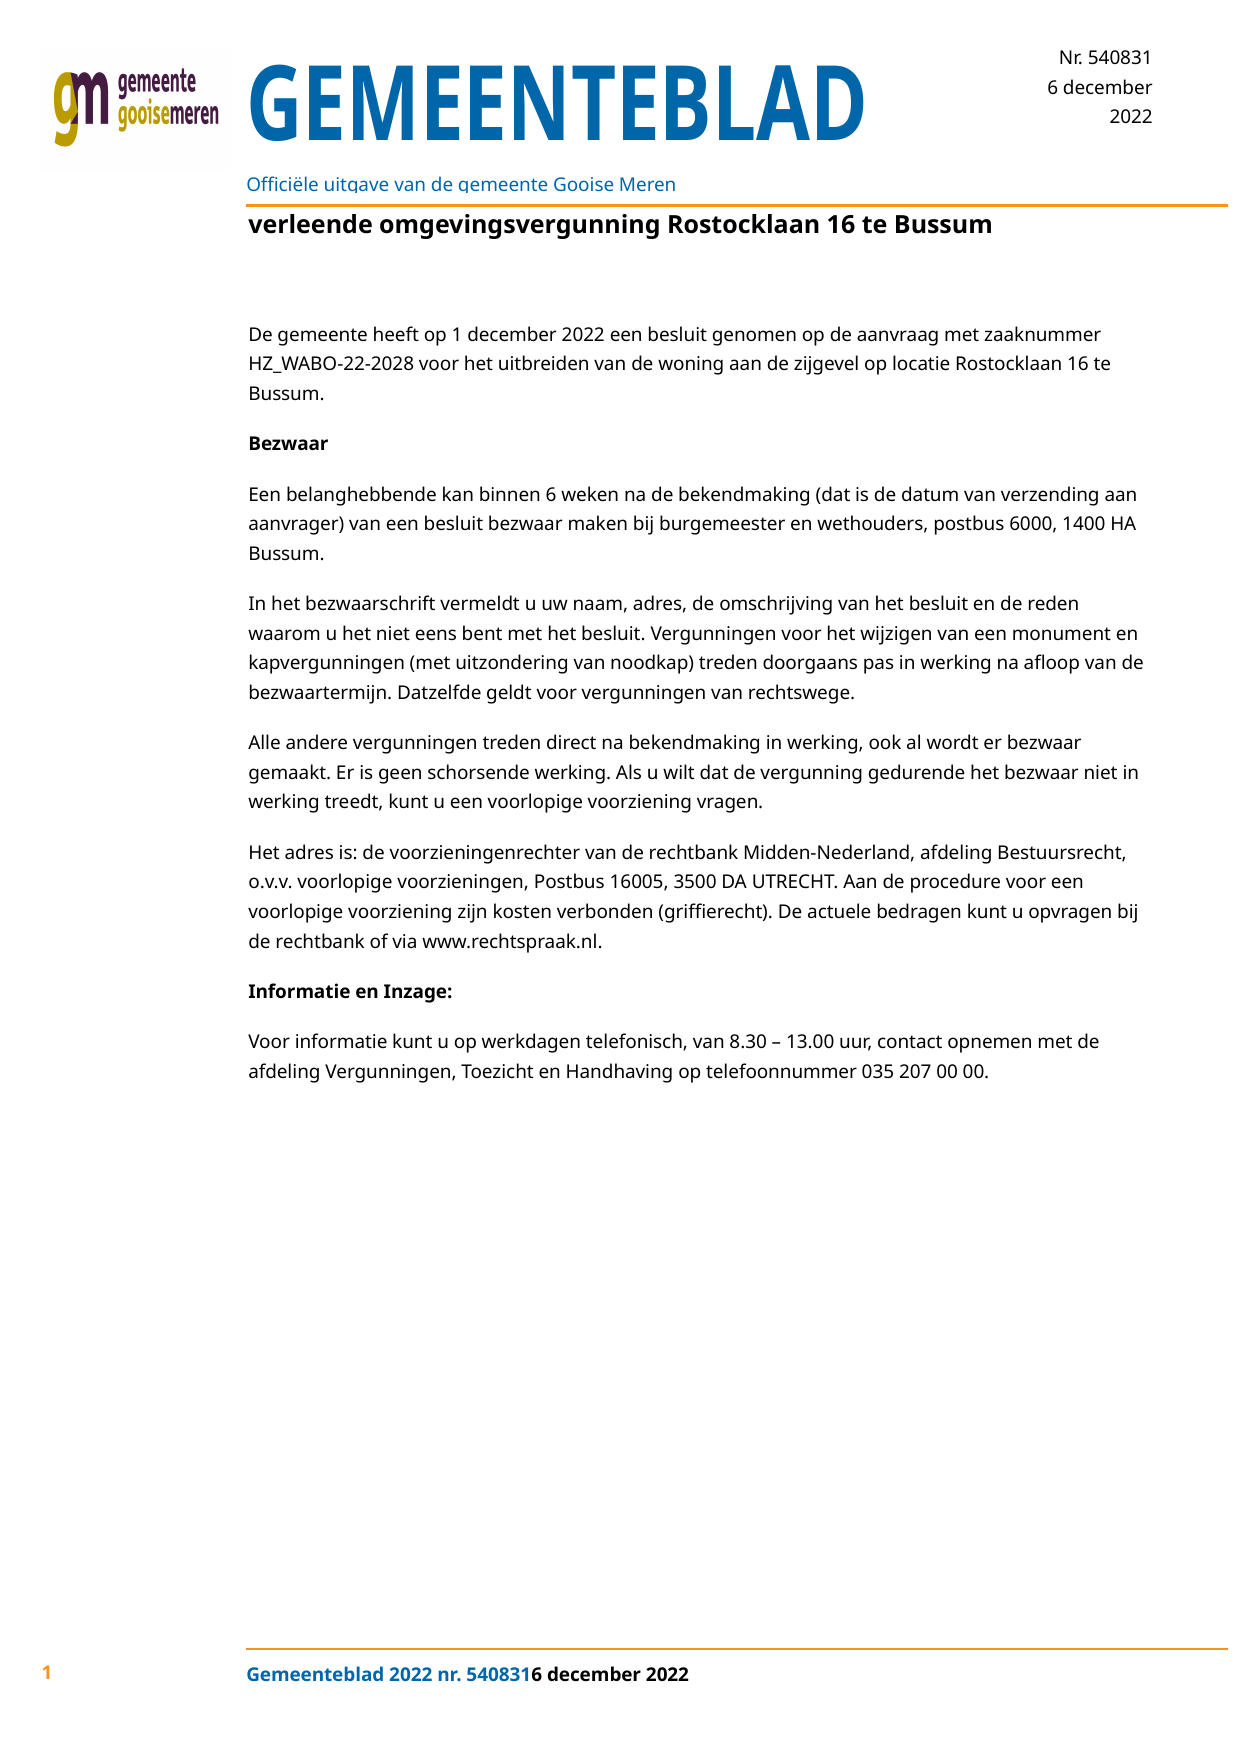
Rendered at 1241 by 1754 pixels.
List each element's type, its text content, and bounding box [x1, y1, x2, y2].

text verleende omgevingsvergunning Rostocklaan 16 te Bussum [248, 207, 1152, 241]
text Alle andere vergunningen treden direct na bekendmaking in werking, ook al wordt er bezwaar gemaakt. Er is geen schorsende werking. Als u wilt dat de vergunning gedurende het bezwaar niet in werking treedt, kunt u een voorlopige voorziening vragen. [248, 729, 1152, 814]
text Voor informatie kunt u op werkdagen telefonisch, van 8.30 – 13.00 uur, contact opnemen met de afdeling Vergunningen, Toezicht en Handhaving op telefoonnummer 035 207 00 00. [248, 1029, 1152, 1084]
text In het bezwaarschrift vermeldt u uw naam, adres, de omschrijving van het besluit en de reden waarom u het niet eens bent met het besluit. Vergunningen voor het wijzigen van een monument en kapvergunningen (met uitzondering van noodkap) treden doorgaans pas in werking na afloop van de bezwaartermijn. Datzelfde geldt voor vergunningen van rechtswege. [248, 590, 1152, 705]
text Het adres is: de voorzieningenrechter van de rechtbank Midden-Nederland, afdeling Bestuursrecht, o.v.v. voorlopige voorzieningen, Postbus 16005, 3500 DA UTRECHT. Aan de procedure voor een voorlopige voorziening zijn kosten verbonden (griffierecht). De actuele bedragen kunt u opvragen bij de rechtbank of via www.rechtspraak.nl. [248, 839, 1152, 953]
picture [41, 47, 231, 172]
text Informatie en Inzage: [248, 978, 1152, 1004]
text De gemeente heeft op 1 december 2022 een besluit genomen op de aanvraag met zaaknummer HZ_WABO-22-2028 voor het uitbreiden van de woning aan de zijgevel op locatie Rostocklaan 16 te Bussum. [248, 321, 1152, 406]
text Een belanghebbende kan binnen 6 weken na de bekendmaking (dat is de datum van verzending aan aanvrager) van een besluit bezwaar maken bij burgemeester en wethouders, postbus 6000, 1400 HA Bussum. [248, 481, 1152, 566]
text Bezwaar [248, 430, 1152, 456]
